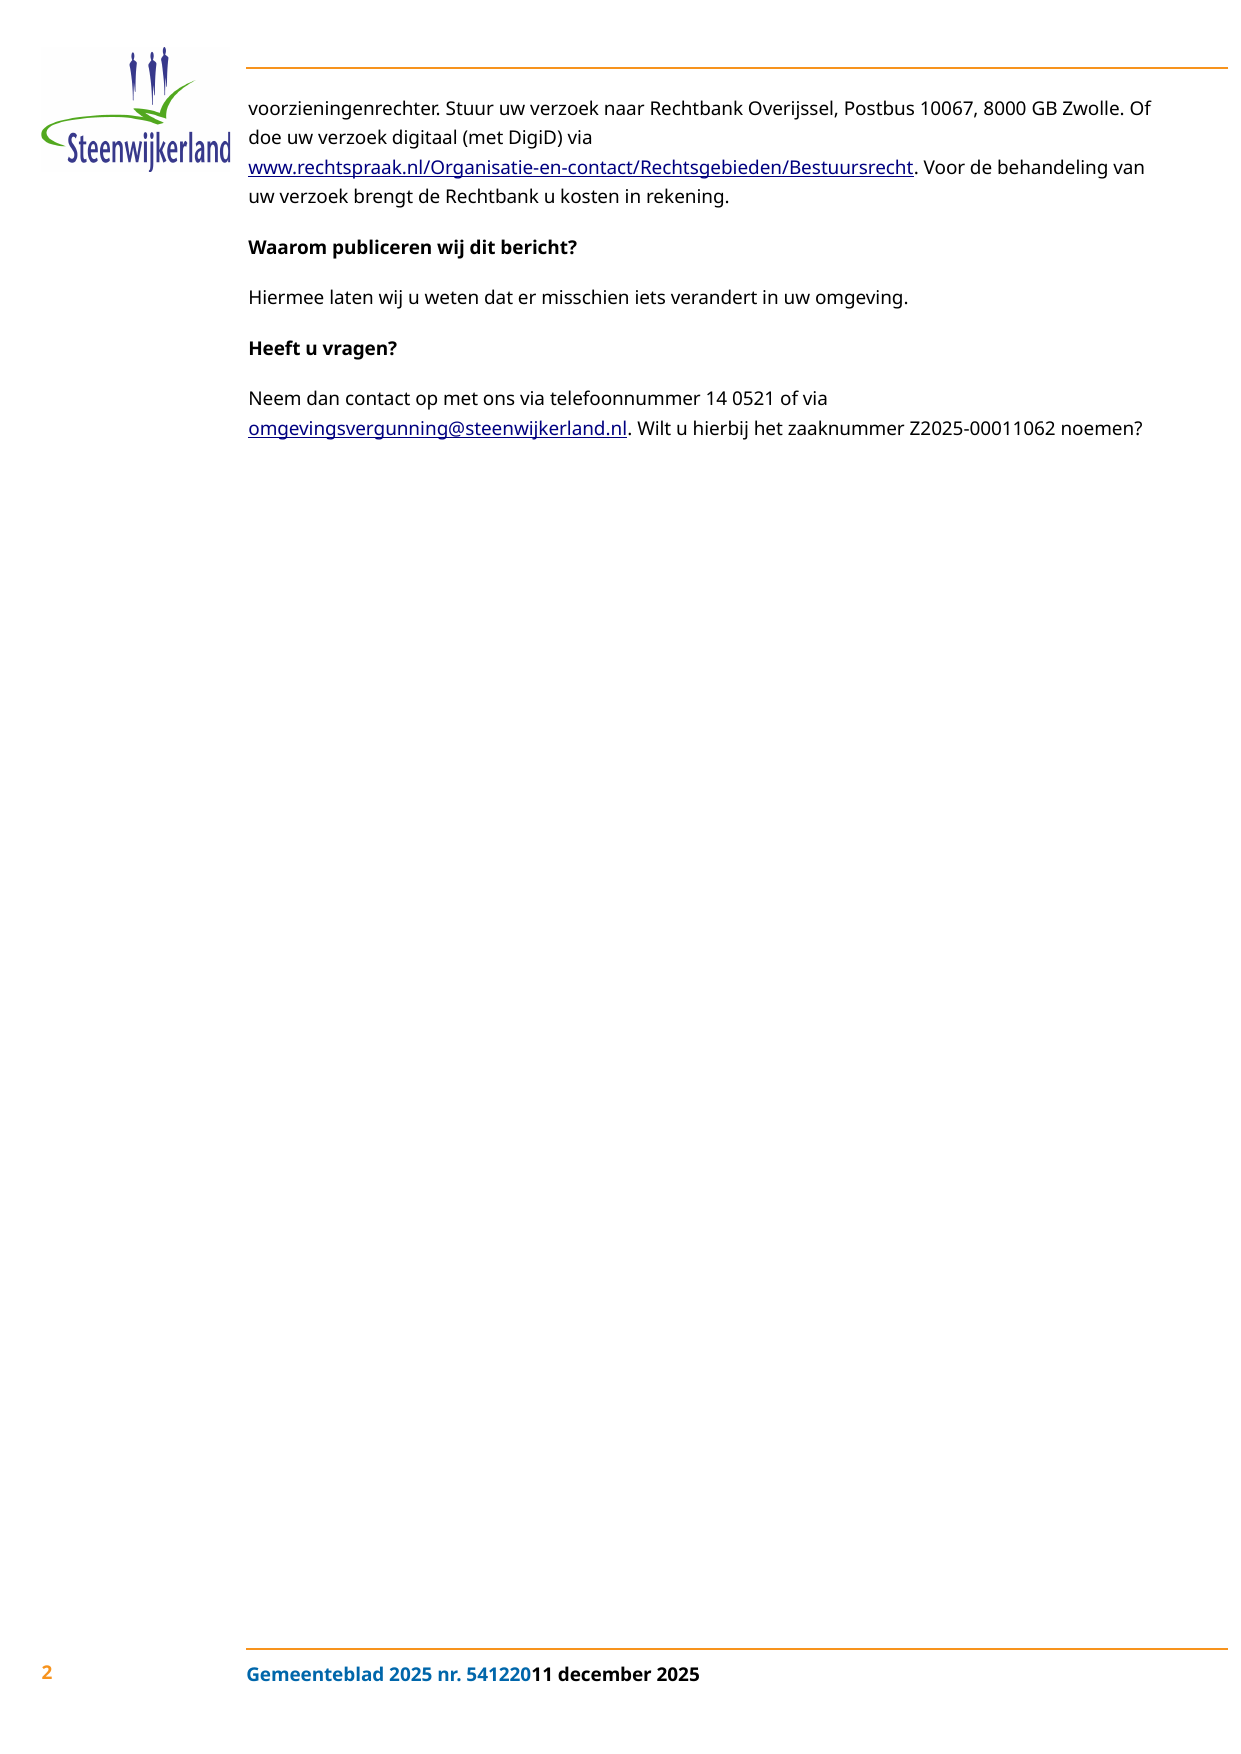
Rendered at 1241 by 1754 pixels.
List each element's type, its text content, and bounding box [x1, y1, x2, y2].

text Waarom publiceren wij dit bericht? [248, 234, 1152, 260]
picture [41, 47, 231, 172]
text Heeft u vragen? [248, 335, 1152, 361]
text Hiermee laten wij u weten dat er misschien iets verandert in uw omgeving. [248, 284, 1152, 310]
text voorzieningenrechter. Stuur uw verzoek naar Rechtbank Overijssel, Postbus 10067, 8000 GB Zwolle. Of doe uw verzoek digitaal (met DigiD) via www.rechtspraak.nl/Organisatie-en-contact/Rechtsgebieden/Bestuursrecht. Voor de behandeling van uw verzoek brengt de Rechtbank u kosten in rekening. [248, 95, 1152, 209]
text Neem dan contact op met ons via telefoonnummer 14 0521 of via omgevingsvergunning@steenwijkerland.nl. Wilt u hierbij het zaaknummer Z2025-00011062 noemen? [248, 385, 1152, 441]
